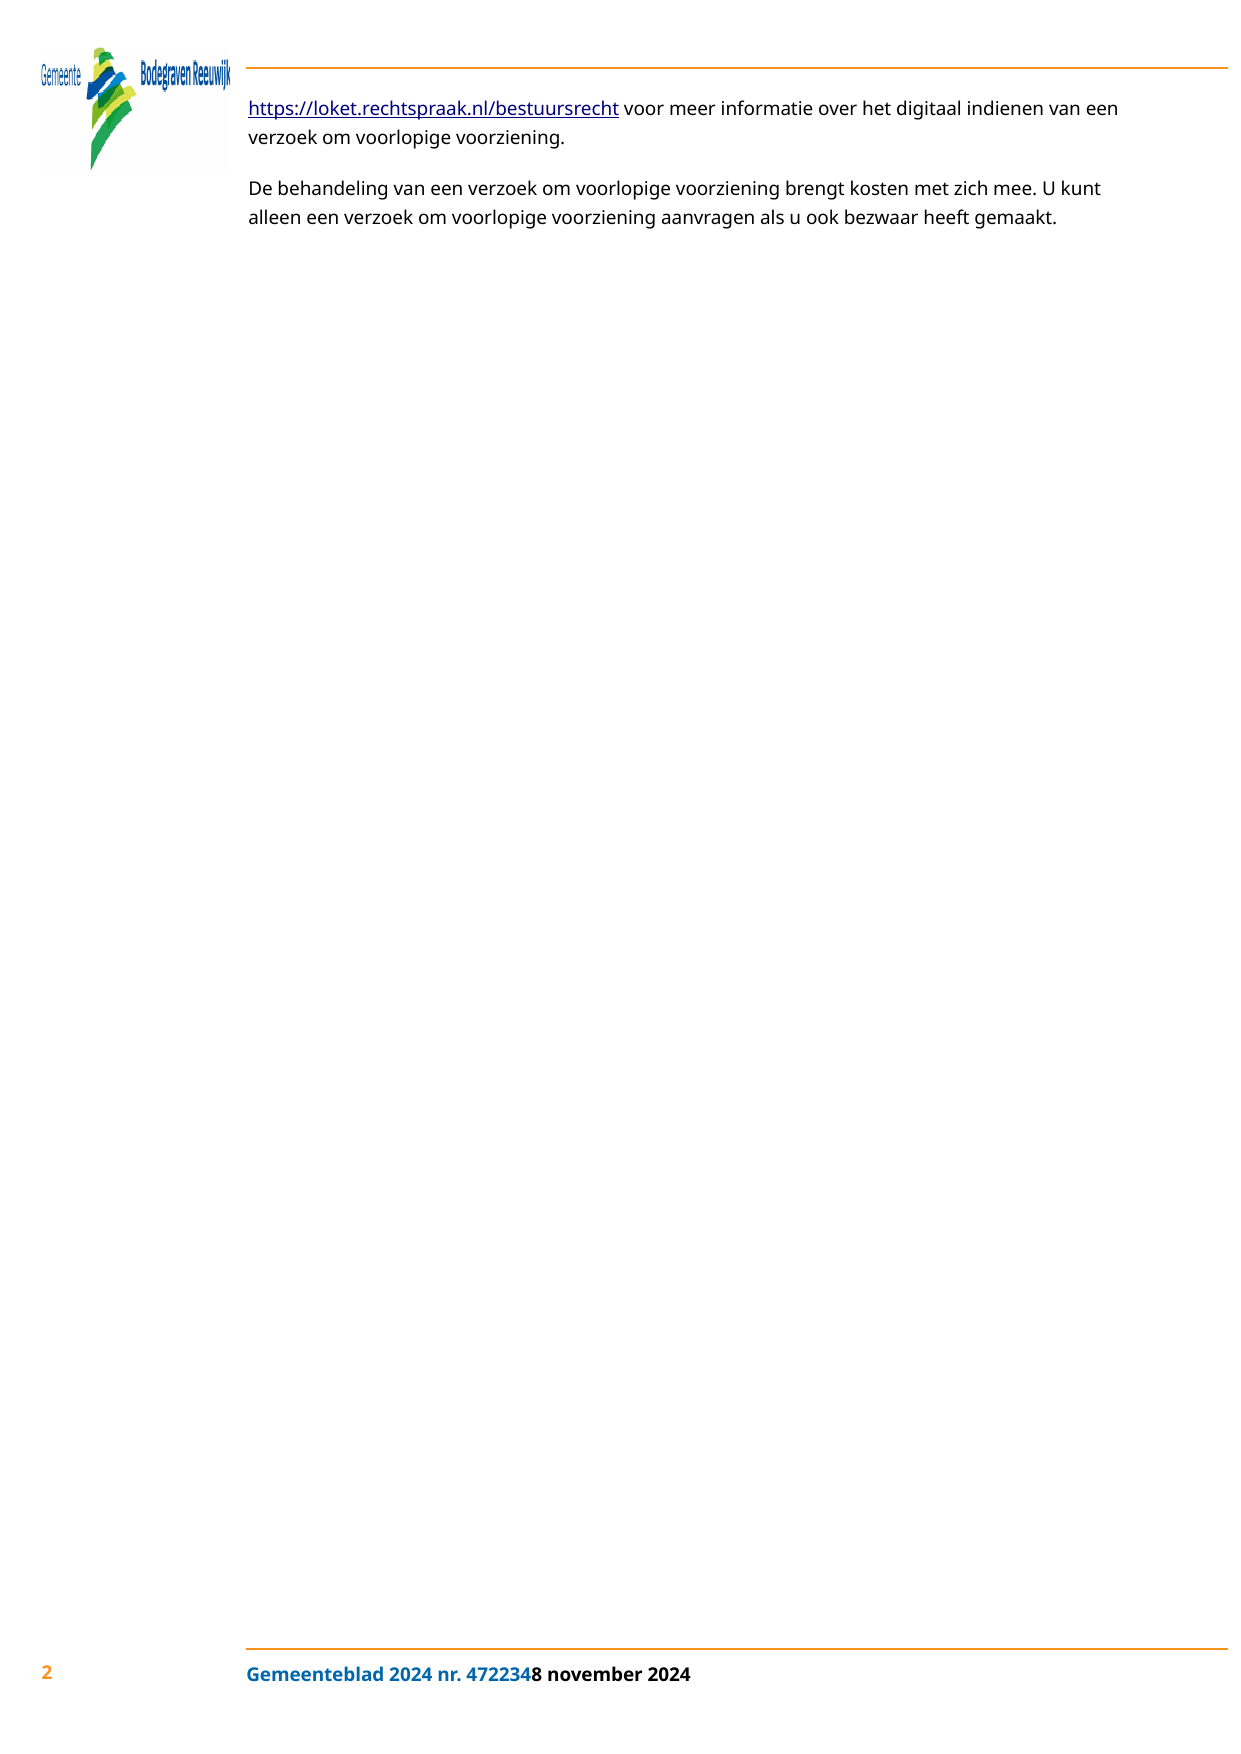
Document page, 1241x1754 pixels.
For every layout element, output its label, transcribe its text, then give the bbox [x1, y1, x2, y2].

text De behandeling van een verzoek om voorlopige voorziening brengt kosten met zich mee. U kunt alleen een verzoek om voorlopige voorziening aanvragen als u ook bezwaar heeft gemaakt. [248, 175, 1152, 230]
picture [41, 47, 231, 172]
text https://loket.rechtspraak.nl/bestuursrecht voor meer informatie over het digitaal indienen van een verzoek om voorlopige voorziening. [248, 95, 1152, 150]
